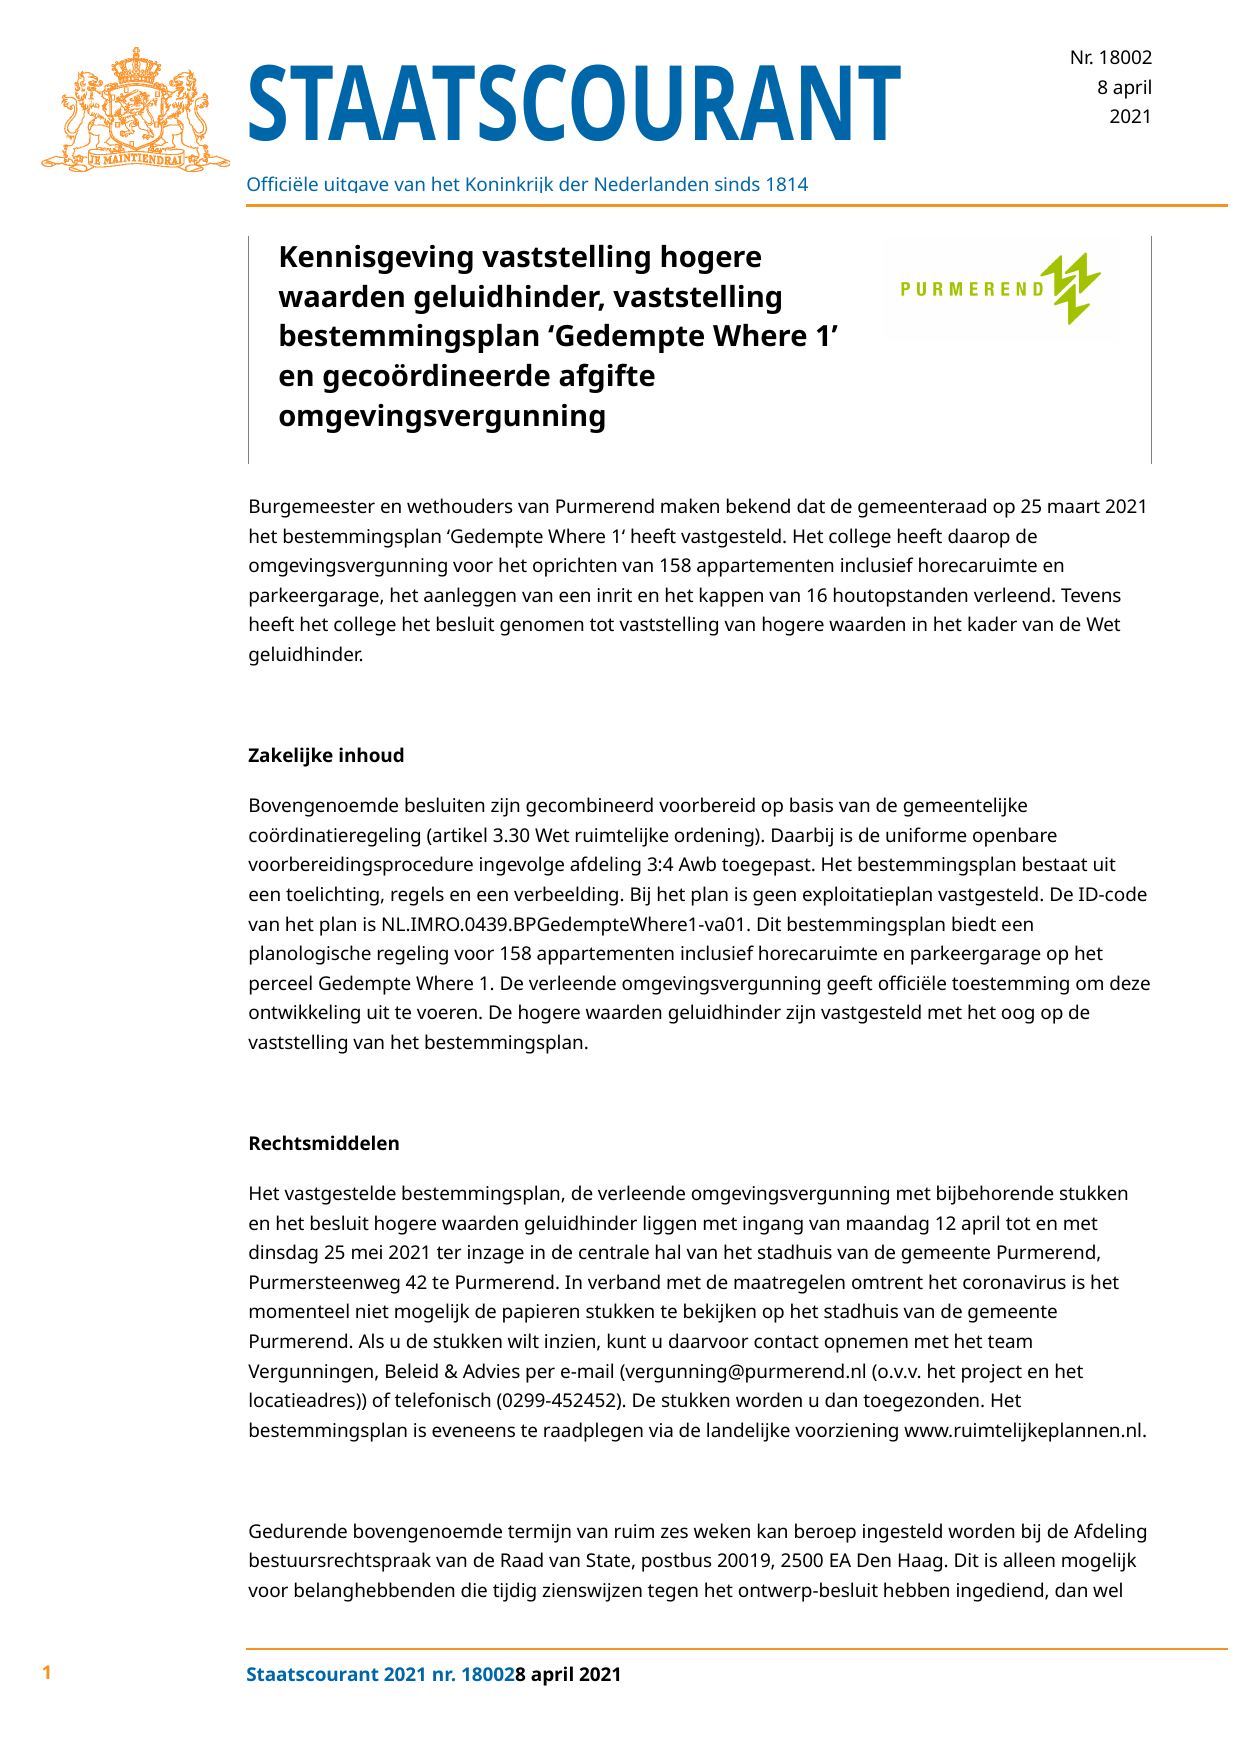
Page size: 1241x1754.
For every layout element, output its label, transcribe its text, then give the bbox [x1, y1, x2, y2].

table_header Kennisgeving vaststelling hogere waarden geluidhinder, vaststelling bestemmingsplan ‘Gedempte Where 1’ en gecoördineerde afgifte omgevingsvergunning [249, 236, 850, 464]
text Burgemeester en wethouders van Purmerend maken bekend dat de gemeenteraad op 25 maart 2021 het bestemmingsplan ‘Gedempte Where 1‘ heeft vastgesteld. Het college heeft daarop de omgevingsvergunning voor het oprichten van 158 appartementen inclusief horecaruimte en parkeergarage, het aanleggen van een inrit en het kappen van 16 houtopstanden verleend. Tevens heeft het college het besluit genomen tot vaststelling van hogere waarden in het kader van de Wet geluidhinder. [248, 493, 1152, 667]
text Bovengenoemde besluiten zijn gecombineerd voorbereid op basis van de gemeentelijke coördinatieregeling (artikel 3.30 Wet ruimtelijke ordening). Daarbij is de uniforme openbare voorbereidingsprocedure ingevolge afdeling 3:4 Awb toegepast. Het bestemmingsplan bestaat uit een toelichting, regels en een verbeelding. Bij het plan is geen exploitatieplan vastgesteld. De ID-code van het plan is NL.IMRO.0439.BPGedempteWhere1-va01. Dit bestemmingsplan biedt een planologische regeling voor 158 appartementen inclusief horecaruimte en parkeergarage op het perceel Gedempte Where 1. De verleende omgevingsvergunning geeft officiële toestemming om deze ontwikkeling uit te voeren. De hogere waarden geluidhinder zijn vastgesteld met het oog op de vaststelling van het bestemmingsplan. [248, 792, 1152, 1055]
table_header [850, 236, 1151, 464]
picture [882, 236, 1119, 342]
picture [41, 47, 231, 172]
text Het vastgestelde bestemmingsplan, de verleende omgevingsvergunning met bijbehorende stukken en het besluit hogere waarden geluidhinder liggen met ingang van maandag 12 april tot en met dinsdag 25 mei 2021 ter inzage in de centrale hal van het stadhuis van de gemeente Purmerend, Purmersteenweg 42 te Purmerend. In verband met de maatregelen omtrent het coronavirus is het momenteel niet mogelijk de papieren stukken te bekijken op het stadhuis van de gemeente Purmerend. Als u de stukken wilt inzien, kunt u daarvoor contact opnemen met het team Vergunningen, Beleid & Advies per e-mail (vergunning@purmerend.nl (o.v.v. het project en het locatieadres)) of telefonisch (0299-452452). De stukken worden u dan toegezonden. Het bestemmingsplan is eveneens te raadplegen via de landelijke voorziening www.ruimtelijkeplannen.nl. [248, 1180, 1152, 1443]
text Gedurende bovengenoemde termijn van ruim zes weken kan beroep ingesteld worden bij de Afdeling bestuursrechtspraak van de Raad van State, postbus 20019, 2500 EA Den Haag. Dit is alleen mogelijk voor belanghebbenden die tijdig zienswijzen tegen het ontwerp-besluit hebben ingediend, dan wel [248, 1518, 1152, 1603]
text Zakelijke inhoud [248, 742, 1152, 768]
text Rechtsmiddelen [248, 1130, 1152, 1156]
